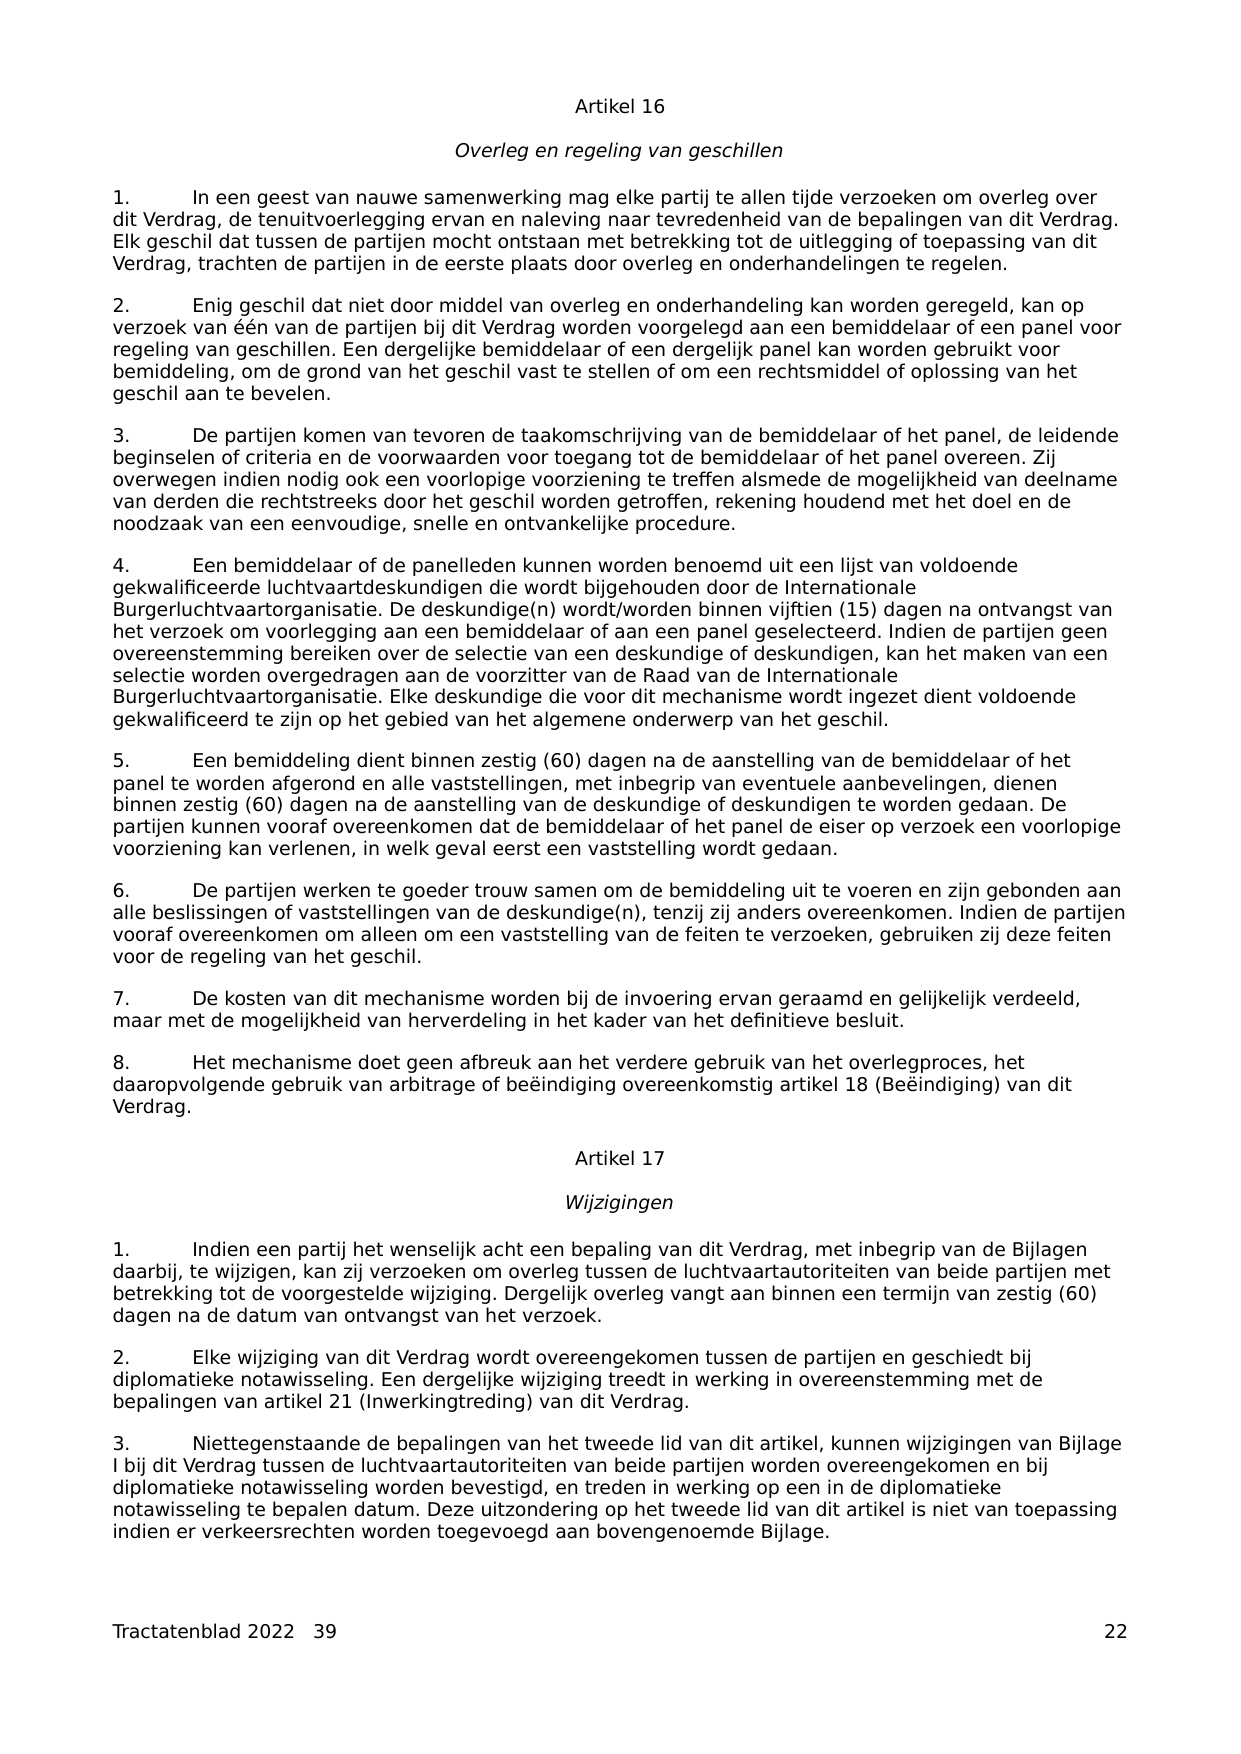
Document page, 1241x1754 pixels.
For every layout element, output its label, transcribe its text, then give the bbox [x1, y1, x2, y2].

text 6. De partijen werken te goeder trouw samen om de bemiddeling uit te voeren en zijn gebonden aan alle beslissingen of vaststellingen van de deskundige(n), tenzij zij anders overeenkomen. Indien de partijen vooraf overeenkomen om alleen om een vaststelling van de feiten te verzoeken, gebruiken zij deze feiten voor de regeling van het geschil. [112, 880, 1128, 968]
subtitle Artikel 17 Wijzigingen [112, 1148, 1128, 1214]
text 2. Elke wijziging van dit Verdrag wordt overeengekomen tussen de partijen en geschiedt bij diplomatieke notawisseling. Een dergelijke wijziging treedt in werking in overeenstemming met de bepalingen van artikel 21 (Inwerkingtreding) van dit Verdrag. [112, 1347, 1128, 1413]
text 1. In een geest van nauwe samenwerking mag elke partij te allen tijde verzoeken om overleg over dit Verdrag, de tenuitvoerlegging ervan en naleving naar tevredenheid van de bepalingen van dit Verdrag. Elk geschil dat tussen de partijen mocht ontstaan met betrekking tot de uitlegging of toepassing van dit Verdrag, trachten de partijen in de eerste plaats door overleg en onderhandelingen te regelen. [112, 187, 1128, 275]
text 4. Een bemiddelaar of de panelleden kunnen worden benoemd uit een lijst van voldoende gekwalificeerde luchtvaartdeskundigen die wordt bijgehouden door de Internationale Burgerluchtvaartorganisatie. De deskundige(n) wordt/worden binnen vijftien (15) dagen na ontvangst van het verzoek om voorlegging aan een bemiddelaar of aan een panel geselecteerd. Indien de partijen geen overeenstemming bereiken over de selectie van een deskundige of deskundigen, kan het maken van een selectie worden overgedragen aan de voorzitter van de Raad van de Internationale Burgerluchtvaartorganisatie. Elke deskundige die voor dit mechanisme wordt ingezet dient voldoende gekwalificeerd te zijn op het gebied van het algemene onderwerp van het geschil. [112, 554, 1128, 730]
text 5. Een bemiddeling dient binnen zestig (60) dagen na de aanstelling van de bemiddelaar of het panel te worden afgerond en alle vaststellingen, met inbegrip van eventuele aanbevelingen, dienen binnen zestig (60) dagen na de aanstelling van de deskundige of deskundigen te worden gedaan. De partijen kunnen vooraf overeenkomen dat de bemiddelaar of het panel de eiser op verzoek een voorlopige voorziening kan verlenen, in welk geval eerst een vaststelling wordt gedaan. [112, 750, 1128, 860]
text 3. De partijen komen van tevoren de taakomschrijving van de bemiddelaar of het panel, de leidende beginselen of criteria en de voorwaarden voor toegang tot de bemiddelaar of het panel overeen. Zij overwegen indien nodig ook een voorlopige voorziening te treffen alsmede de mogelijkheid van deelname van derden die rechtstreeks door het geschil worden getroffen, rekening houdend met het doel en de noodzaak van een eenvoudige, snelle en ontvankelijke procedure. [112, 425, 1128, 534]
text 1. Indien een partij het wenselijk acht een bepaling van dit Verdrag, met inbegrip van de Bijlagen daarbij, te wijzigen, kan zij verzoeken om overleg tussen de luchtvaartautoriteiten van beide partijen met betrekking tot de voorgestelde wijziging. Dergelijk overleg vangt aan binnen een termijn van zestig (60) dagen na de datum van ontvangst van het verzoek. [112, 1239, 1128, 1327]
text 8. Het mechanisme doet geen afbreuk aan het verdere gebruik van het overlegproces, het daaropvolgende gebruik van arbitrage of beëindiging overeenkomstig artikel 18 (Beëindiging) van dit Verdrag. [112, 1052, 1128, 1118]
text 2. Enig geschil dat niet door middel van overleg en onderhandeling kan worden geregeld, kan op verzoek van één van de partijen bij dit Verdrag worden voorgelegd aan een bemiddelaar of een panel voor regeling van geschillen. Een dergelijke bemiddelaar of een dergelijk panel kan worden gebruikt voor bemiddeling, om de grond van het geschil vast te stellen of om een rechtsmiddel of oplossing van het geschil aan te bevelen. [112, 295, 1128, 405]
text 3. Niettegenstaande de bepalingen van het tweede lid van dit artikel, kunnen wijzigingen van Bijlage I bij dit Verdrag tussen de luchtvaartautoriteiten van beide partijen worden overeengekomen en bij diplomatieke notawisseling worden bevestigd, en treden in werking op een in de diplomatieke notawisseling te bepalen datum. Deze uitzondering op het tweede lid van dit artikel is niet van toepassing indien er verkeersrechten worden toegevoegd aan bovengenoemde Bijlage. [112, 1433, 1128, 1543]
subtitle Artikel 16 Overleg en regeling van geschillen [112, 96, 1128, 162]
text 7. De kosten van dit mechanisme worden bij de invoering ervan geraamd en gelijkelijk verdeeld, maar met de mogelijkheid van herverdeling in het kader van het definitieve besluit. [112, 988, 1128, 1032]
